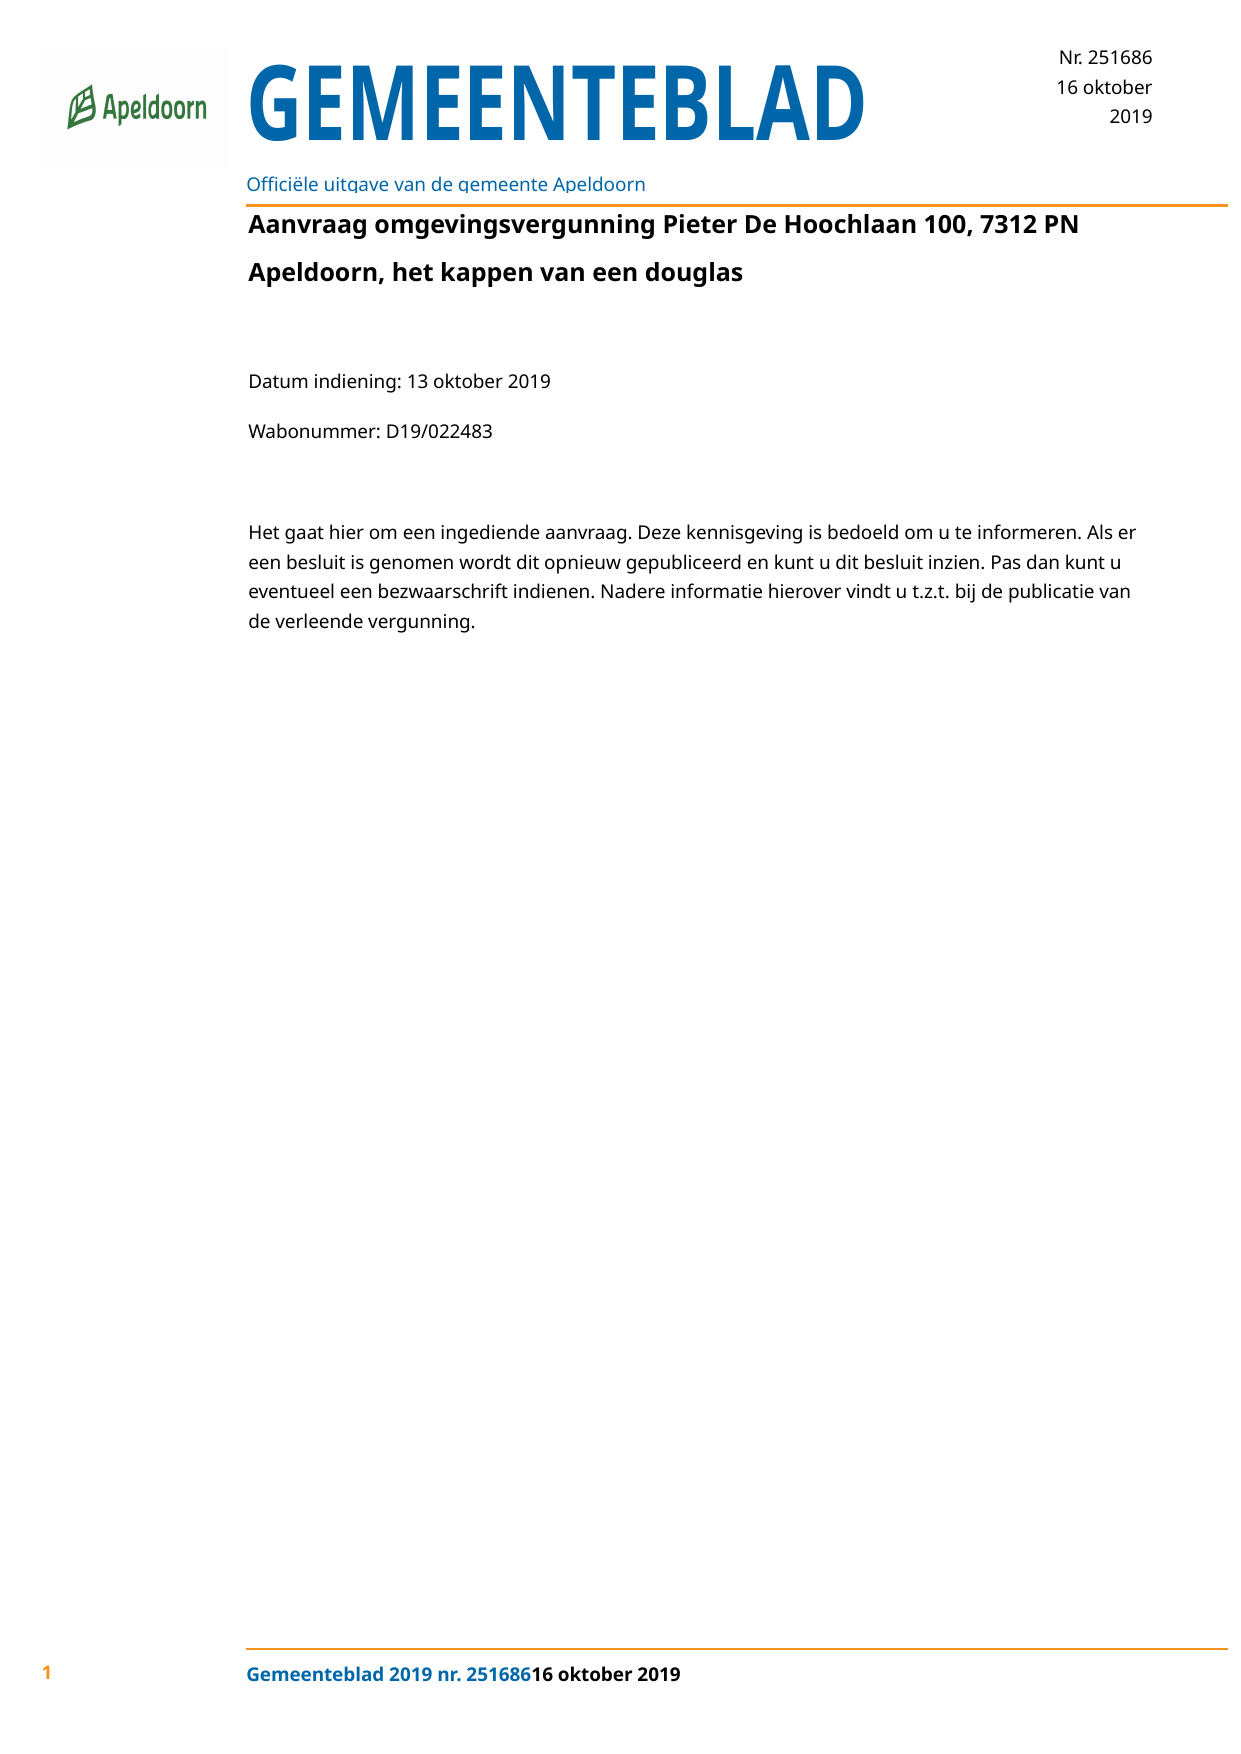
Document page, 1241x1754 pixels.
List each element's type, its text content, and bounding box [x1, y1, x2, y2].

text Aanvraag omgevingsvergunning Pieter De Hoochlaan 100, 7312 PN Apeldoorn, het kappen van een douglas [248, 207, 1152, 288]
text Het gaat hier om een ingediende aanvraag. Deze kennisgeving is bedoeld om u te informeren. Als er een besluit is genomen wordt dit opnieuw gepubliceerd en kunt u dit besluit inzien. Pas dan kunt u eventueel een bezwaarschrift indienen. Nadere informatie hierover vindt u t.z.t. bij de publicatie van de verleende vergunning. [248, 519, 1152, 634]
text Datum indiening: 13 oktober 2019 [248, 368, 1152, 394]
text Wabonummer: D19/022483 [248, 419, 1152, 444]
picture [41, 47, 231, 172]
